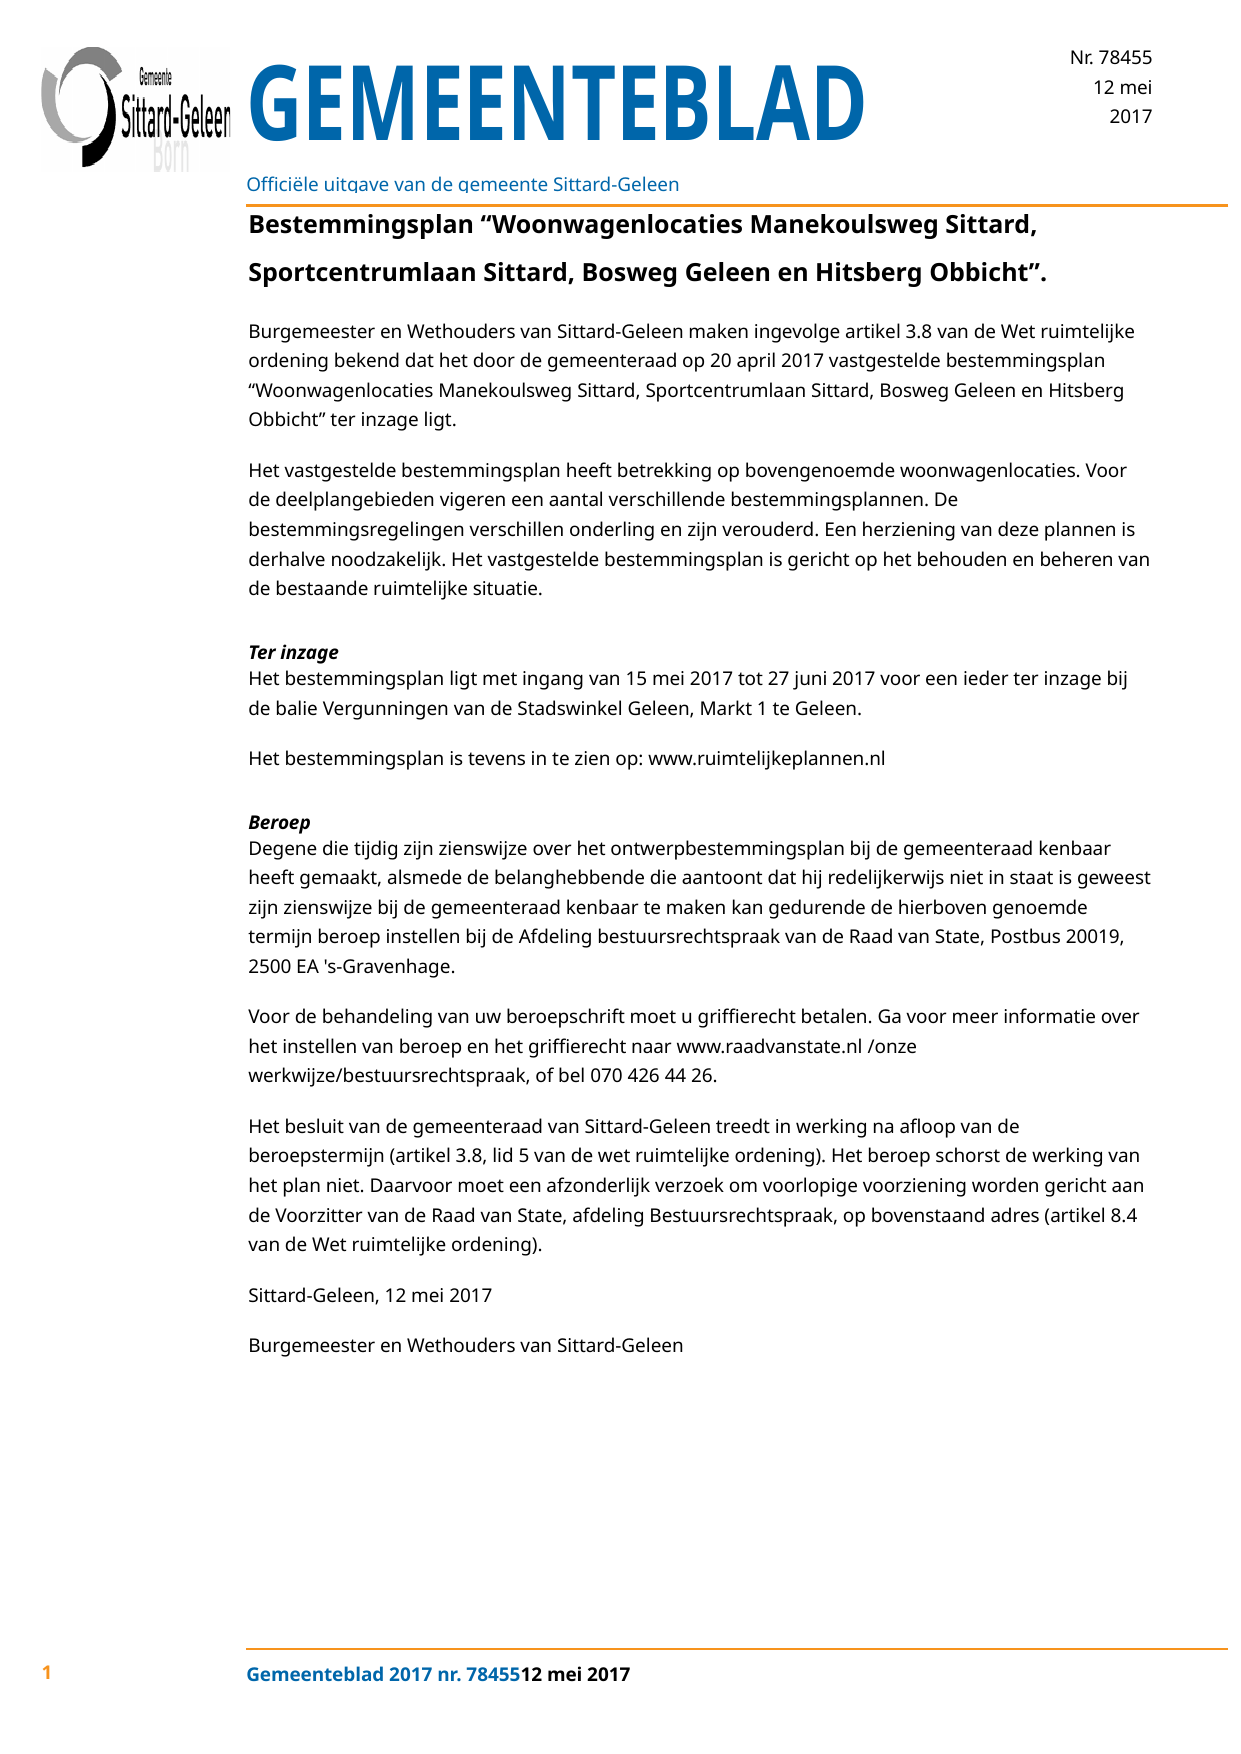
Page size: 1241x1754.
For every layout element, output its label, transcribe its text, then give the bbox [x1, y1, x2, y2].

text Het besluit van de gemeenteraad van Sittard-Geleen treedt in werking na afloop van de beroepstermijn (artikel 3.8, lid 5 van de wet ruimtelijke ordening). Het beroep schorst de werking van het plan niet. Daarvoor moet een afzonderlijk verzoek om voorlopige voorziening worden gericht aan de Voorzitter van de Raad van State, afdeling Bestuursrechtspraak, op bovenstaand adres (artikel 8.4 van de Wet ruimtelijke ordening). [248, 1113, 1152, 1257]
text Burgemeester en Wethouders van Sittard-Geleen maken ingevolge artikel 3.8 van de Wet ruimtelijke ordening bekend dat het door de gemeenteraad op 20 april 2017 vastgestelde bestemmingsplan “Woonwagenlocaties Manekoulsweg Sittard, Sportcentrumlaan Sittard, Bosweg Geleen en Hitsberg Obbicht” ter inzage ligt. [248, 318, 1152, 432]
text Beroep [248, 809, 1152, 835]
text Het vastgestelde bestemmingsplan heeft betrekking op bovengenoemde woonwagenlocaties. Voor de deelplangebieden vigeren een aantal verschillende bestemmingsplannen. De bestemmingsregelingen verschillen onderling en zijn verouderd. Een herziening van deze plannen is derhalve noodzakelijk. Het vastgestelde bestemmingsplan is gericht op het behouden en beheren van de bestaande ruimtelijke situatie. [248, 457, 1152, 601]
picture [41, 47, 231, 172]
text Voor de behandeling van uw beroepschrift moet u griffierecht betalen. Ga voor meer informatie over het instellen van beroep en het griffierecht naar www.raadvanstate.nl /onze werkwijze/bestuursrechtspraak, of bel 070 426 44 26. [248, 1003, 1152, 1088]
text Het bestemmingsplan ligt met ingang van 15 mei 2017 tot 27 juni 2017 voor een ieder ter inzage bij de balie Vergunningen van de Stadswinkel Geleen, Markt 1 te Geleen. [248, 665, 1152, 720]
text Sittard-Geleen, 12 mei 2017 [248, 1282, 1152, 1308]
text Bestemmingsplan “Woonwagenlocaties Manekoulsweg Sittard, Sportcentrumlaan Sittard, Bosweg Geleen en Hitsberg Obbicht”. [248, 207, 1152, 288]
text Degene die tijdig zijn zienswijze over het ontwerpbestemmingsplan bij de gemeenteraad kenbaar heeft gemaakt, alsmede de belanghebbende die aantoont dat hij redelijkerwijs niet in staat is geweest zijn zienswijze bij de gemeenteraad kenbaar te maken kan gedurende de hierboven genoemde termijn beroep instellen bij de Afdeling bestuursrechtspraak van de Raad van State, Postbus 20019, 2500 EA 's-Gravenhage. [248, 835, 1152, 979]
text Burgemeester en Wethouders van Sittard-Geleen [248, 1332, 1152, 1358]
text Het bestemmingsplan is tevens in te zien op: www.ruimtelijkeplannen.nl [248, 745, 1152, 771]
text Ter inzage [248, 639, 1152, 665]
